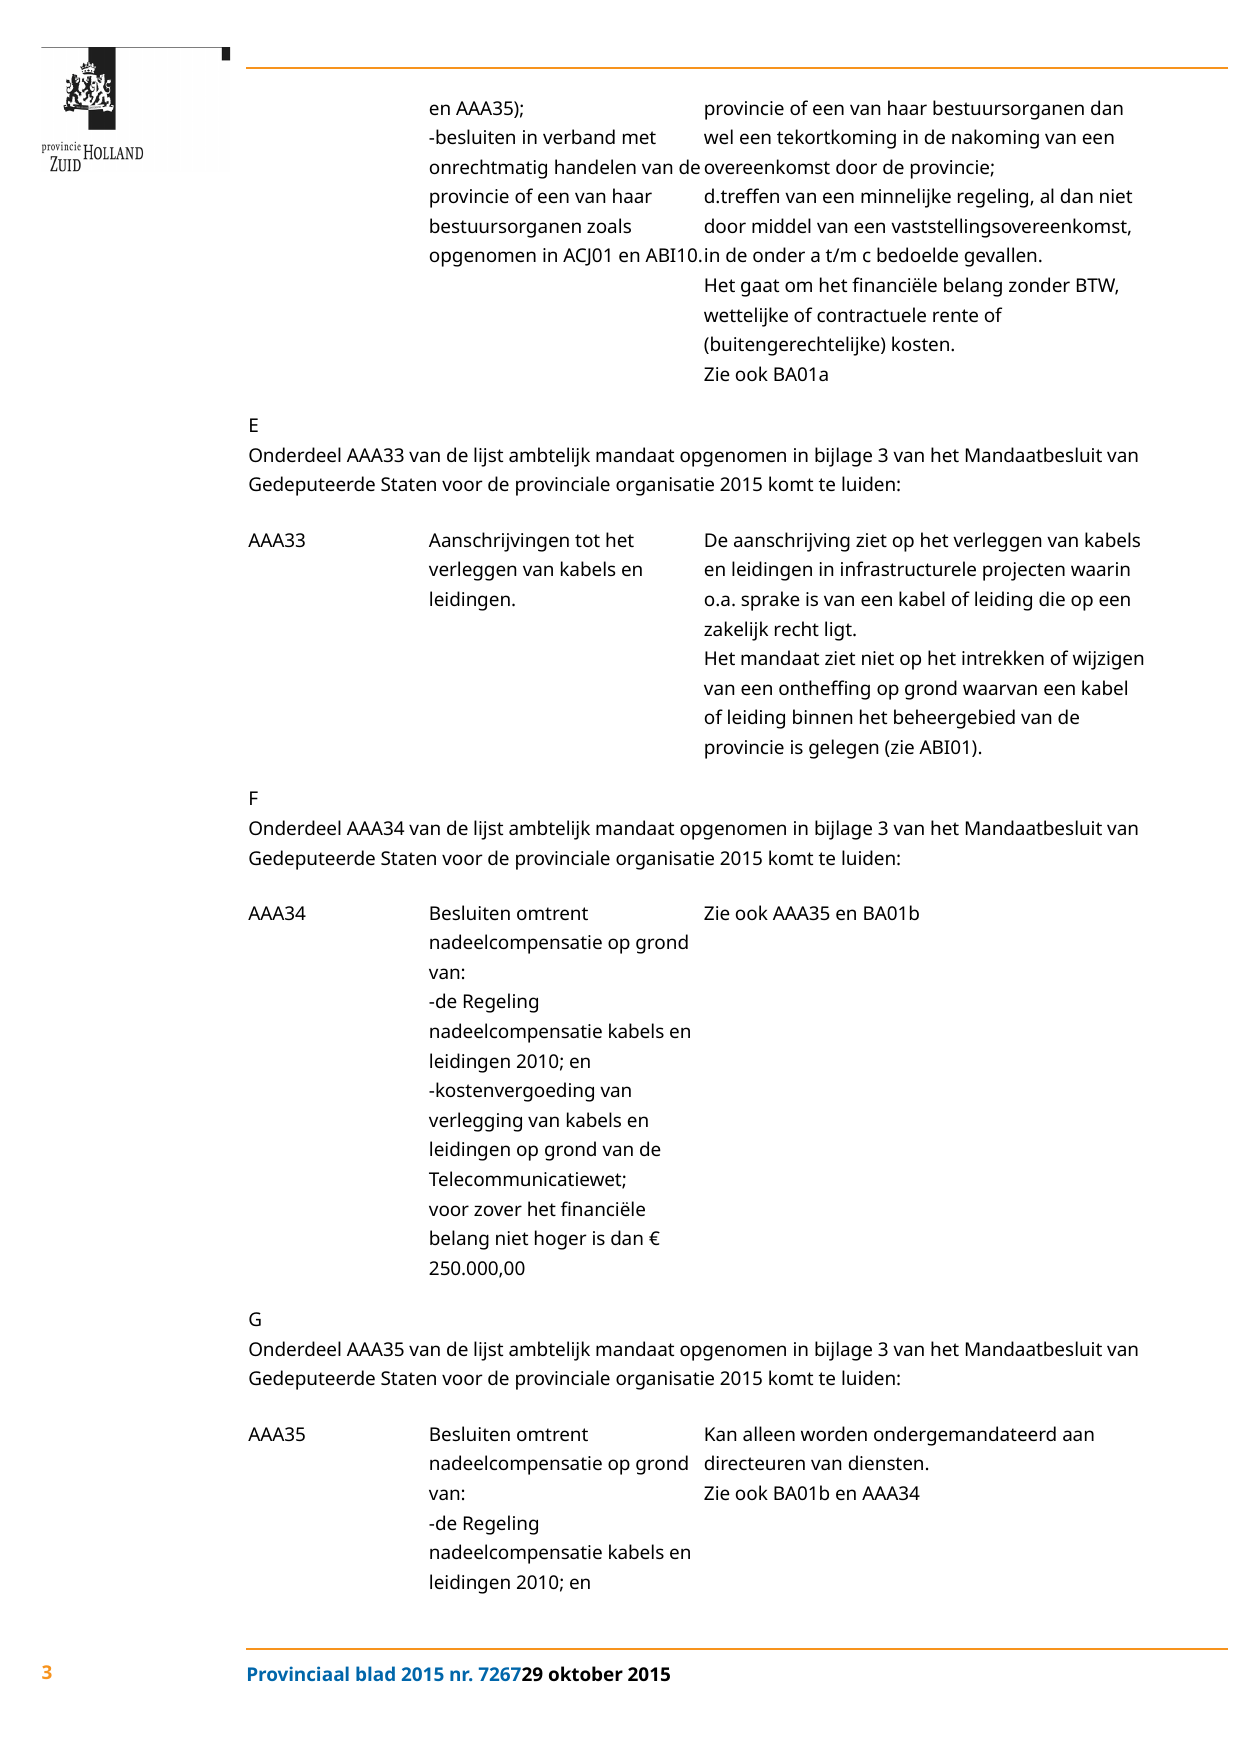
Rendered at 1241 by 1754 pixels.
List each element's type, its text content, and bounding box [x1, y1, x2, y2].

text Onderdeel AAA35 van de lijst ambtelijk mandaat opgenomen in bijlage 3 van het Mandaatbesluit van Gedeputeerde Staten voor de provinciale organisatie 2015 komt te luiden: [248, 1336, 1152, 1391]
table_header AAA33 [248, 527, 429, 760]
table_header Besluiten omtrent nadeelcompensatie op grond van: -de Regeling nadeelcompensatie kabels en leidingen 2010; en [429, 1421, 704, 1594]
text F [248, 786, 1152, 811]
table_header provincie of een van haar bestuursorganen dan wel een tekortkoming in de nakoming van een overeenkomst door de provincie; d.treffen van een minnelijke regeling, al dan niet door middel van een vaststellingsovereenkomst, in de onder a t/m c bedoelde gevallen. Het gaat om het financiële belang zonder BTW, wettelijke of contractuele rente of (buitengerechtelijke) kosten. Zie ook BA01a [704, 95, 1152, 387]
table_header AAA34 [248, 900, 429, 1281]
picture [41, 47, 231, 172]
table_header Kan alleen worden ondergemandateerd aan directeuren van diensten. Zie ook BA01b en AAA34 [704, 1421, 1152, 1594]
text Onderdeel AAA34 van de lijst ambtelijk mandaat opgenomen in bijlage 3 van het Mandaatbesluit van Gedeputeerde Staten voor de provinciale organisatie 2015 komt te luiden: [248, 815, 1152, 870]
table_header Aanschrijvingen tot het verleggen van kabels en leidingen. [429, 527, 704, 760]
text Onderdeel AAA33 van de lijst ambtelijk mandaat opgenomen in bijlage 3 van het Mandaatbesluit van Gedeputeerde Staten voor de provinciale organisatie 2015 komt te luiden: [248, 442, 1152, 497]
text E [248, 412, 1152, 438]
table_header Besluiten omtrent nadeelcompensatie op grond van: -de Regeling nadeelcompensatie kabels en leidingen 2010; en -kostenvergoeding van verlegging van kabels en leidingen op grond van de Telecommunicatiewet; voor zover het financiële belang niet hoger is dan € 250.000,00 [429, 900, 704, 1281]
text G [248, 1306, 1152, 1332]
table_header De aanschrijving ziet op het verleggen van kabels en leidingen in infrastructurele projecten waarin o.a. sprake is van een kabel of leiding die op een zakelijk recht ligt. Het mandaat ziet niet op het intrekken of wijzigen van een ontheffing op grond waarvan een kabel of leiding binnen het beheergebied van de provincie is gelegen (zie ABI01). [704, 527, 1152, 760]
table_header [248, 95, 429, 387]
table_header AAA35 [248, 1421, 429, 1594]
table_header en AAA35); -besluiten in verband met onrechtmatig handelen van de provincie of een van haar bestuursorganen zoals opgenomen in ACJ01 en ABI10. [429, 95, 704, 387]
table_header Zie ook AAA35 en BA01b [704, 900, 1152, 1281]
